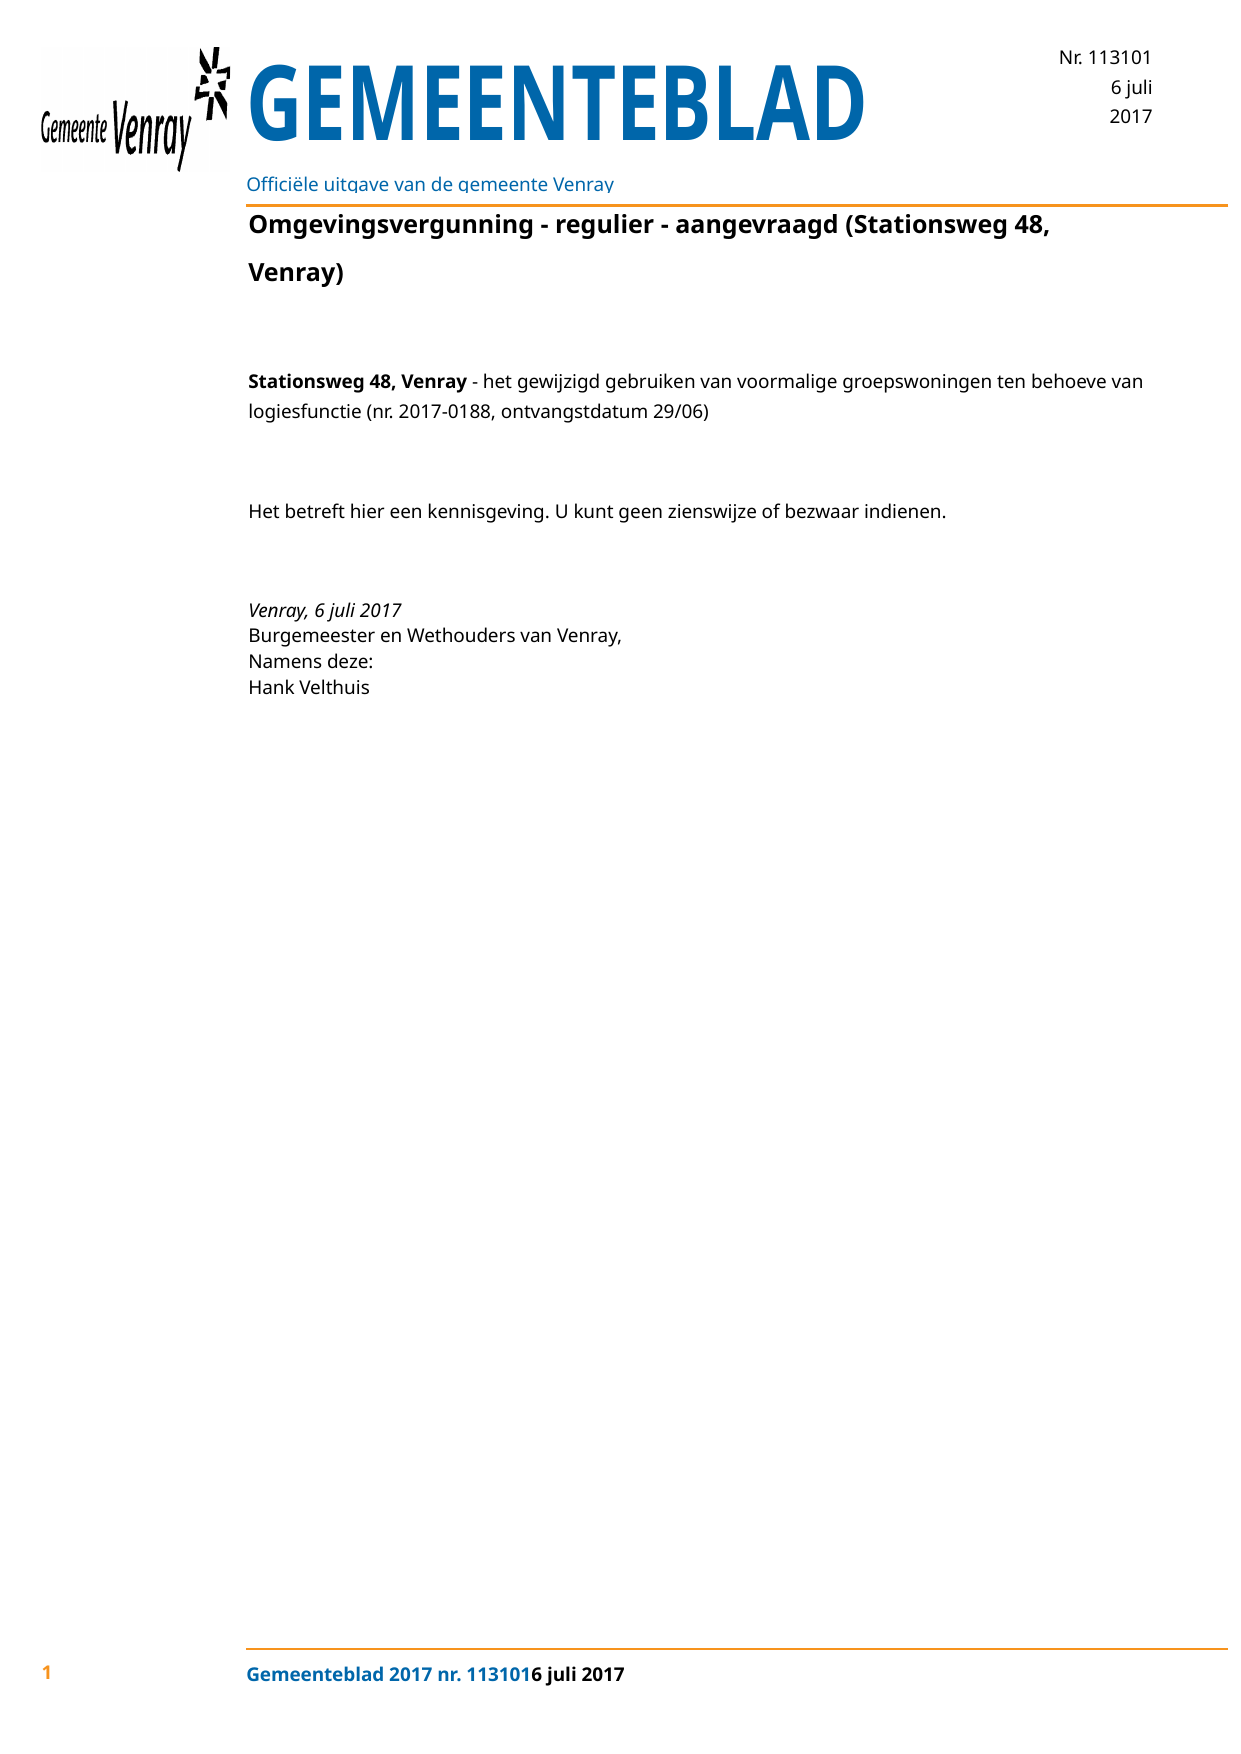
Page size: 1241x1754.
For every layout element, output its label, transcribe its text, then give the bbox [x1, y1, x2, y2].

text Namens deze: [248, 648, 1152, 674]
text Hank Velthuis [248, 674, 1152, 700]
text Stationsweg 48, Venray - het gewijzigd gebruiken van voormalige groepswoningen ten behoeve van logiesfunctie (nr. 2017-0188, ontvangstdatum 29/06) [248, 368, 1152, 424]
text Het betreft hier een kennisgeving. U kunt geen zienswijze of bezwaar indienen. [248, 499, 1152, 524]
text Omgevingsvergunning - regulier - aangevraagd (Stationsweg 48, Venray) [248, 207, 1152, 288]
text Burgemeester en Wethouders van Venray, [248, 623, 1152, 648]
text Venray, 6 juli 2017 [248, 597, 1152, 623]
picture [41, 47, 231, 172]
